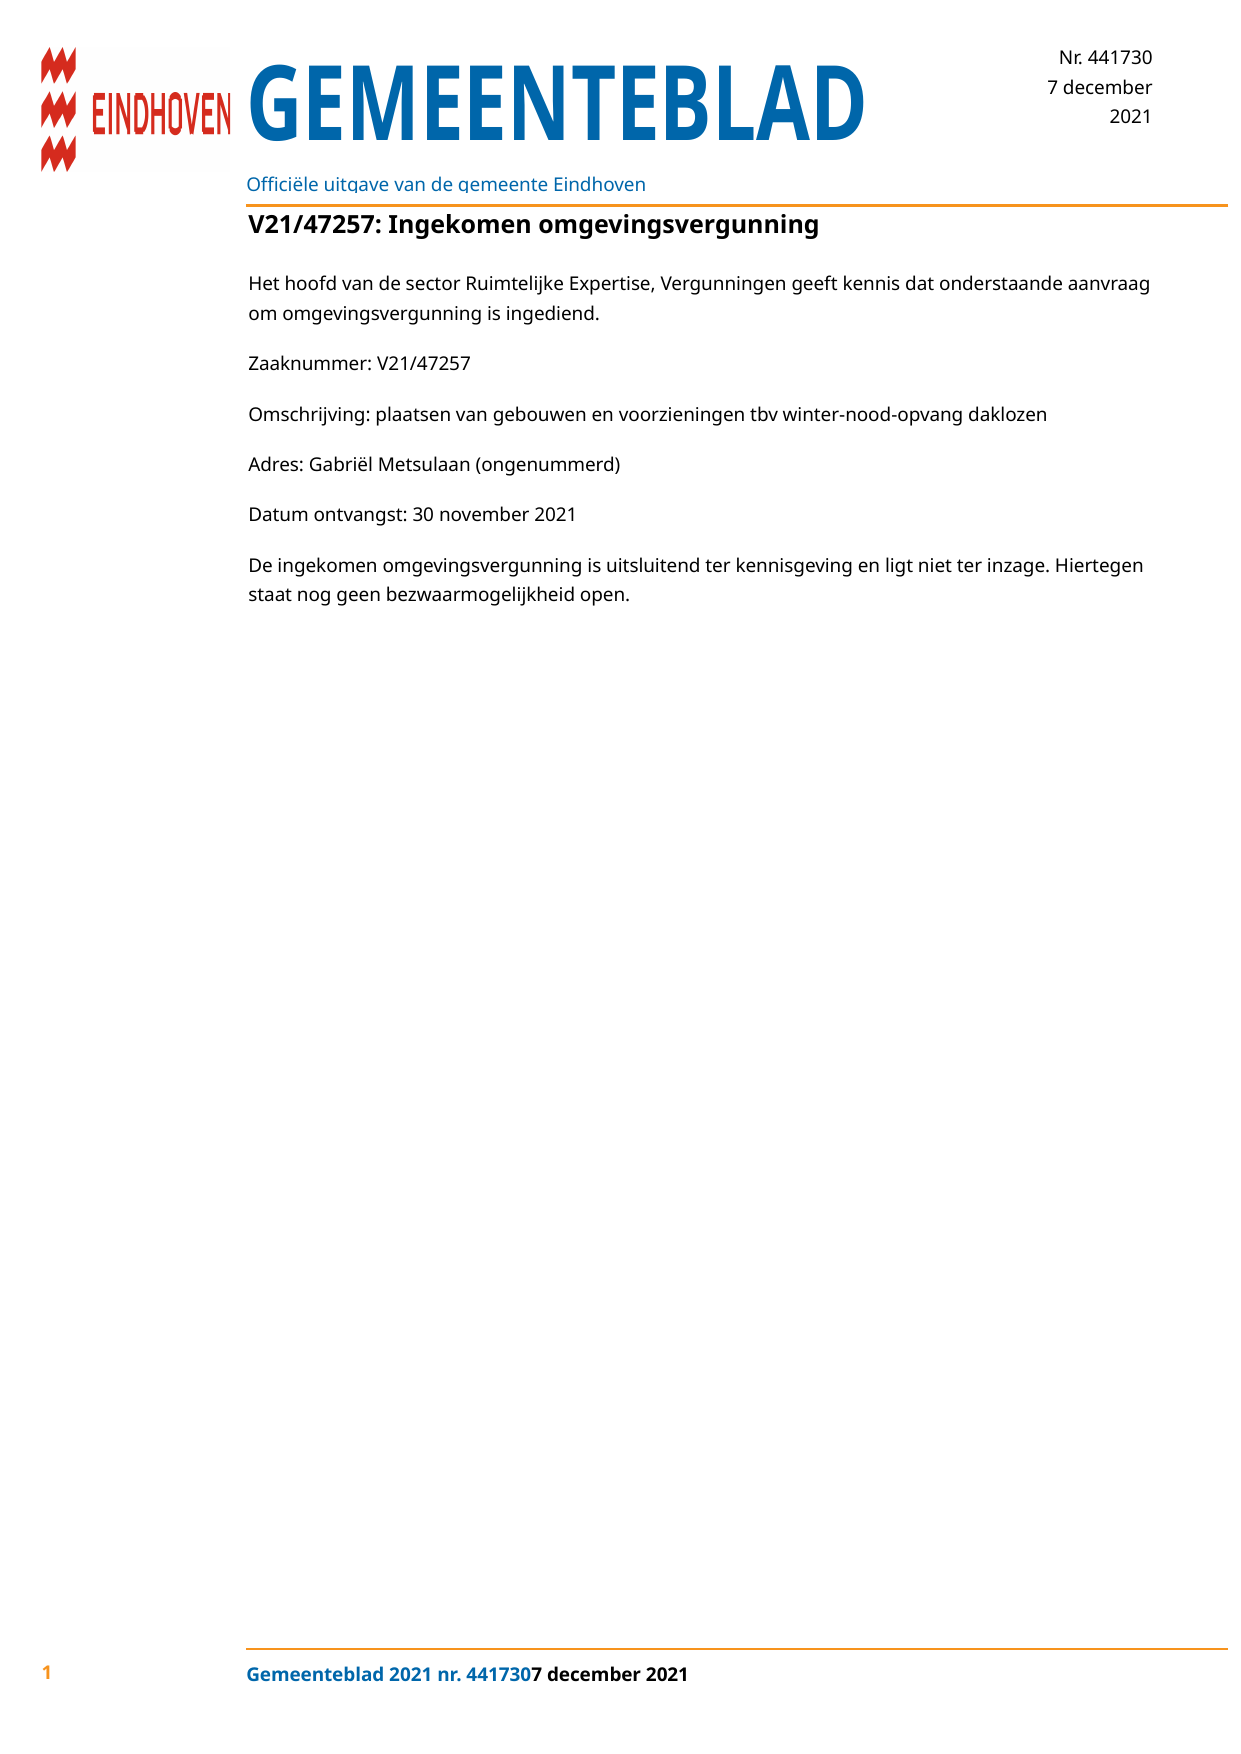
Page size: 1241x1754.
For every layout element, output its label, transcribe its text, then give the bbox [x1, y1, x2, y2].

picture [41, 47, 231, 172]
text Zaaknummer: V21/47257 [248, 350, 1152, 376]
text Het hoofd van de sector Ruimtelijke Expertise, Vergunningen geeft kennis dat onderstaande aanvraag om omgevingsvergunning is ingediend. [248, 270, 1152, 326]
text De ingekomen omgevingsvergunning is uitsluitend ter kennisgeving en ligt niet ter inzage. Hiertegen staat nog geen bezwaarmogelijkheid open. [248, 552, 1152, 607]
text V21/47257: Ingekomen omgevingsvergunning [248, 207, 1152, 241]
text Omschrijving: plaatsen van gebouwen en voorzieningen tbv winter-nood-opvang daklozen [248, 401, 1152, 426]
text Adres: Gabriël Metsulaan (ongenummerd) [248, 451, 1152, 477]
text Datum ontvangst: 30 november 2021 [248, 502, 1152, 527]
